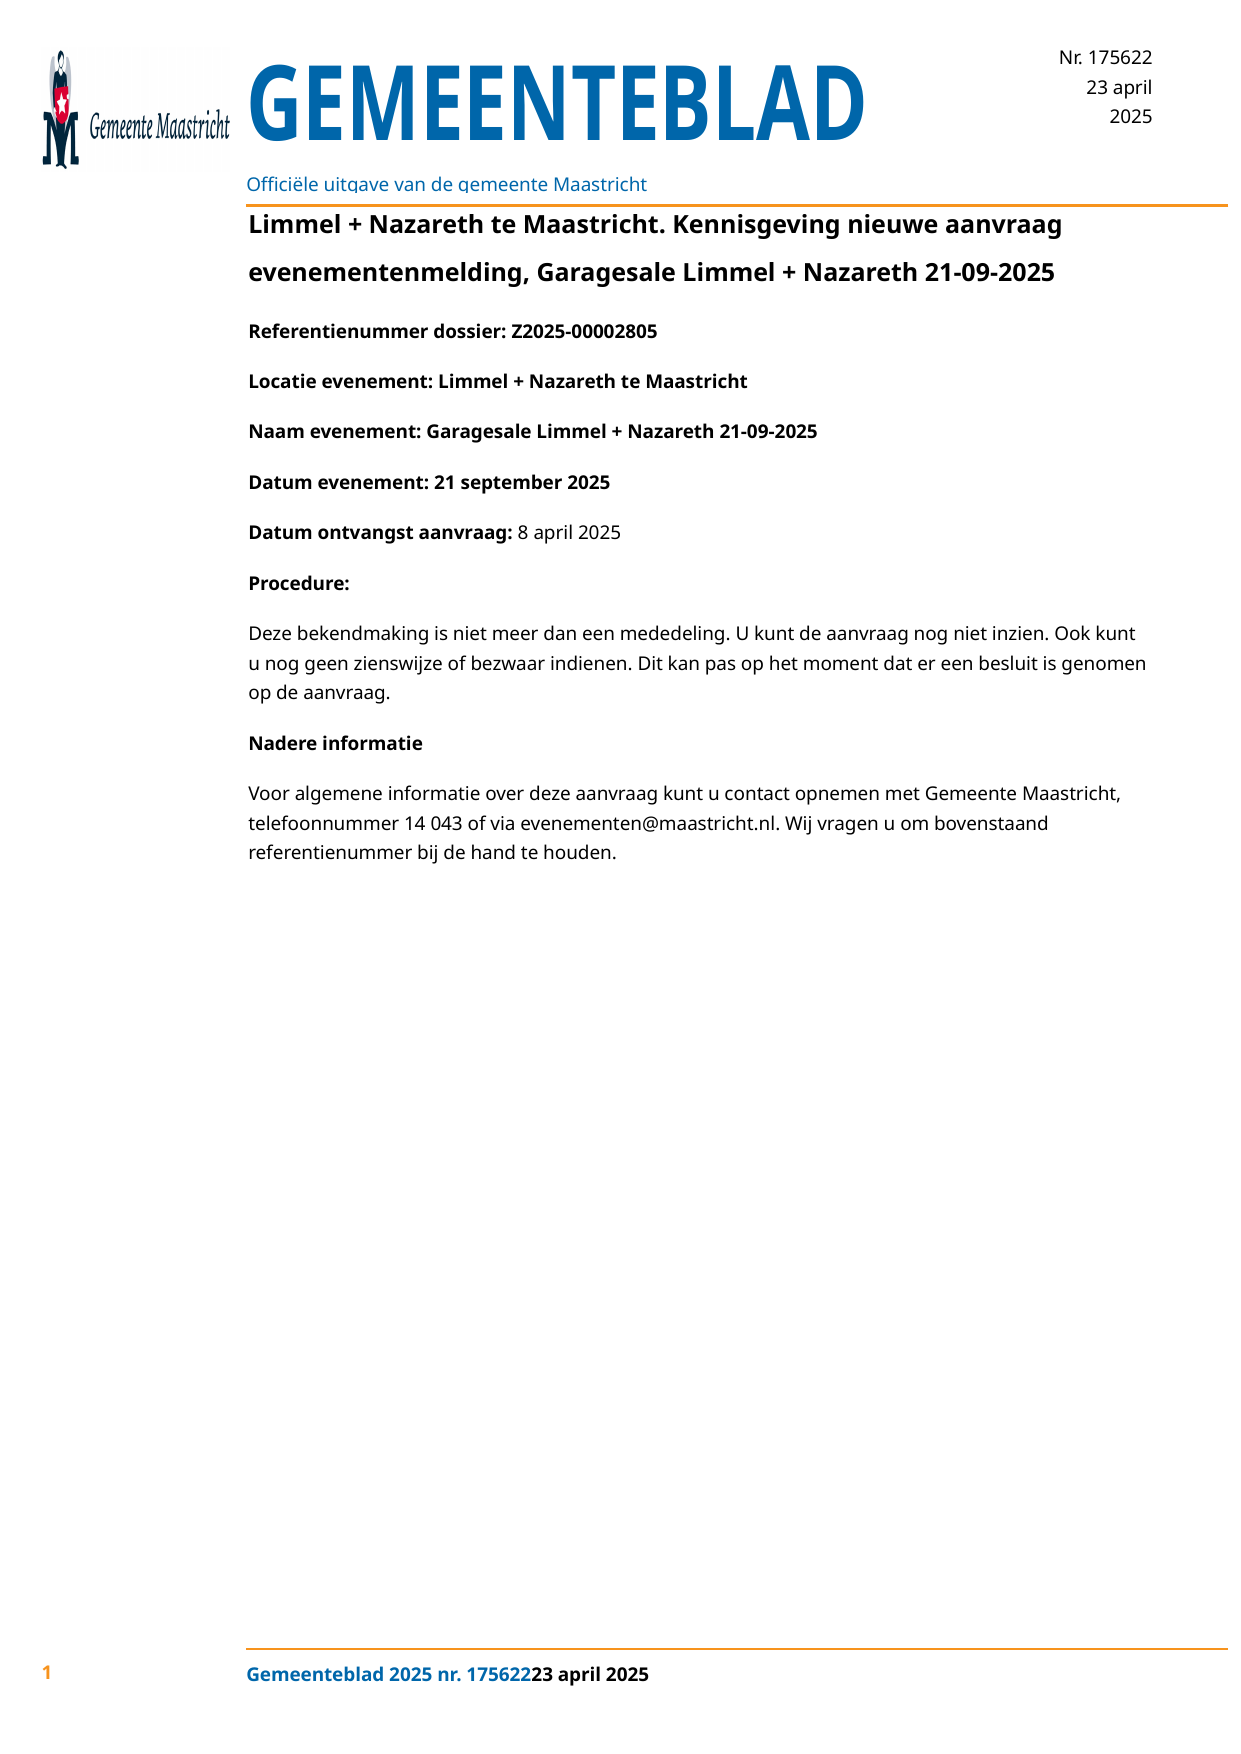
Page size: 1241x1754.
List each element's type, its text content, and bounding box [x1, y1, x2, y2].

text Datum evenement: 21 september 2025 [248, 469, 1152, 495]
text Deze bekendmaking is niet meer dan een mededeling. U kunt de aanvraag nog niet inzien. Ook kunt u nog geen zienswijze of bezwaar indienen. Dit kan pas op het moment dat er een besluit is genomen op de aanvraag. [248, 620, 1152, 705]
text Voor algemene informatie over deze aanvraag kunt u contact opnemen met Gemeente Maastricht, telefoonnummer 14 043 of via evenementen@maastricht.nl. Wij vragen u om bovenstaand referentienummer bij de hand te houden. [248, 780, 1152, 865]
text Procedure: [248, 570, 1152, 596]
text Limmel + Nazareth te Maastricht. Kennisgeving nieuwe aanvraag evenementenmelding, Garagesale Limmel + Nazareth 21-09-2025 [248, 207, 1152, 288]
text Locatie evenement: Limmel + Nazareth te Maastricht [248, 368, 1152, 394]
text Naam evenement: Garagesale Limmel + Nazareth 21-09-2025 [248, 419, 1152, 444]
text Referentienummer dossier: Z2025-00002805 [248, 318, 1152, 344]
picture [41, 47, 231, 172]
text Datum ontvangst aanvraag: 8 april 2025 [248, 519, 1152, 545]
text Nadere informatie [248, 730, 1152, 756]
